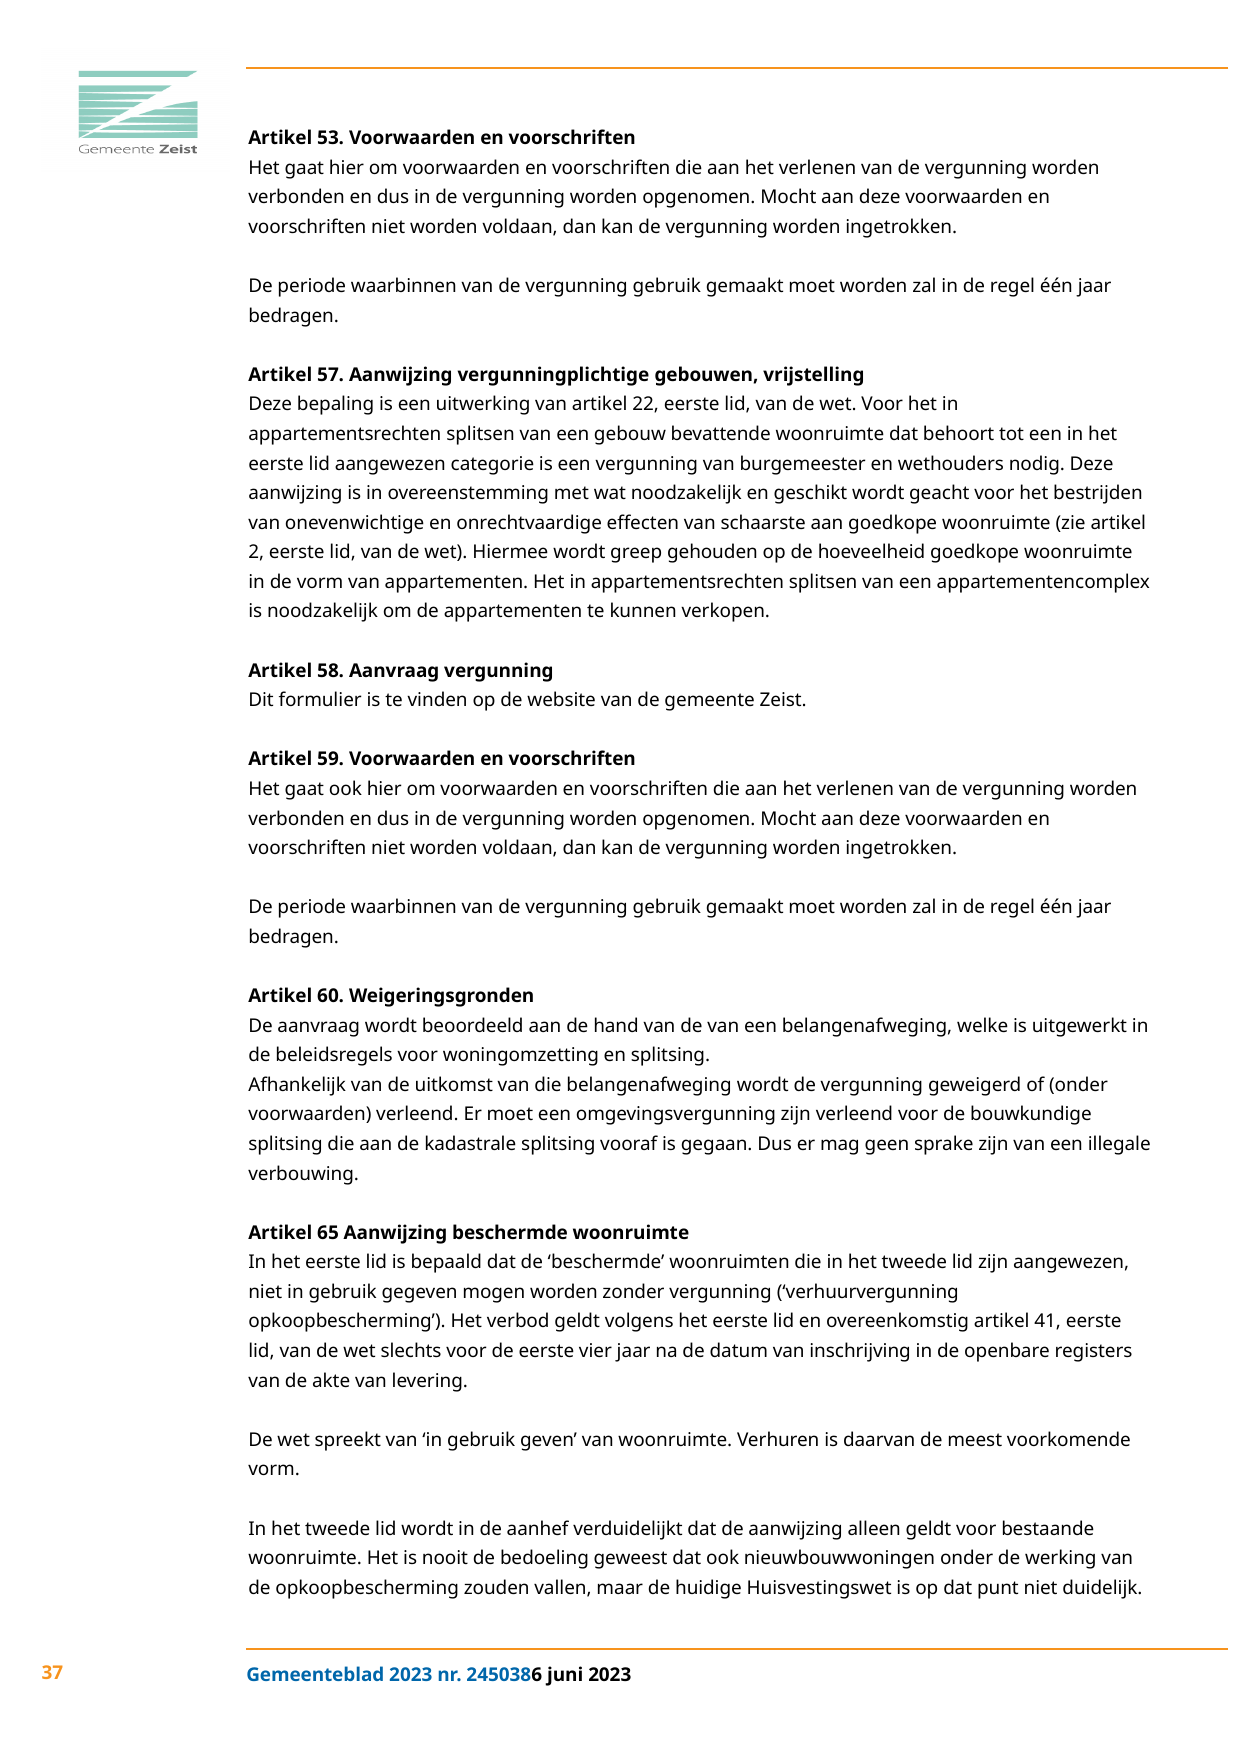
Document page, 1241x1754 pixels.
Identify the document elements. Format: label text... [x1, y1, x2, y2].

text De aanvraag wordt beoordeeld aan de hand van de van een belangenafweging, welke is uitgewerkt in de beleidsregels voor woningomzetting en splitsing. [248, 1012, 1152, 1067]
text Artikel 57. Aanwijzing vergunningplichtige gebouwen, vrijstelling [248, 361, 1152, 387]
text Het gaat ook hier om voorwaarden en voorschriften die aan het verlenen van de vergunning worden verbonden en dus in de vergunning worden opgenomen. Mocht aan deze voorwaarden en voorschriften niet worden voldaan, dan kan de vergunning worden ingetrokken. [248, 775, 1152, 860]
text Artikel 60. Weigeringsgronden [248, 982, 1152, 1008]
text In het eerste lid is bepaald dat de ‘beschermde’ woonruimten die in het tweede lid zijn aangewezen, niet in gebruik gegeven mogen worden zonder vergunning (‘verhuurvergunning opkoopbescherming’). Het verbod geldt volgens het eerste lid en overeenkomstig artikel 41, eerste lid, van de wet slechts voor de eerste vier jaar na de datum van inschrijving in de openbare registers van de akte van levering. [248, 1248, 1152, 1393]
text Artikel 59. Voorwaarden en voorschriften [248, 746, 1152, 771]
text De periode waarbinnen van de vergunning gebruik gemaakt moet worden zal in de regel één jaar bedragen. [248, 893, 1152, 949]
text Het gaat hier om voorwaarden en voorschriften die aan het verlenen van de vergunning worden verbonden en dus in de vergunning worden opgenomen. Mocht aan deze voorwaarden en voorschriften niet worden voldaan, dan kan de vergunning worden ingetrokken. [248, 154, 1152, 239]
picture [41, 47, 231, 172]
text Artikel 58. Aanvraag vergunning [248, 657, 1152, 683]
text Afhankelijk van de uitkomst van die belangenafweging wordt de vergunning geweigerd of (onder voorwaarden) verleend. Er moet een omgevingsvergunning zijn verleend voor de bouwkundige splitsing die aan de kadastrale splitsing vooraf is gegaan. Dus er mag geen sprake zijn van een illegale verbouwing. [248, 1071, 1152, 1186]
text In het tweede lid wordt in de aanhef verduidelijkt dat de aanwijzing alleen geldt voor bestaande woonruimte. Het is nooit de bedoeling geweest dat ook nieuwbouwwoningen onder de werking van de opkoopbescherming zouden vallen, maar de huidige Huisvestingswet is op dat punt niet duidelijk. [248, 1515, 1152, 1600]
text Artikel 65 Aanwijzing beschermde woonruimte [248, 1219, 1152, 1245]
text De wet spreekt van ‘in gebruik geven’ van woonruimte. Verhuren is daarvan de meest voorkomende vorm. [248, 1426, 1152, 1481]
text Artikel 53. Voorwaarden en voorschriften [248, 124, 1152, 150]
text Deze bepaling is een uitwerking van artikel 22, eerste lid, van de wet. Voor het in appartementsrechten splitsen van een gebouw bevattende woonruimte dat behoort tot een in het eerste lid aangewezen categorie is een vergunning van burgemeester en wethouders nodig. Deze aanwijzing is in overeenstemming met wat noodzakelijk en geschikt wordt geacht voor het bestrijden van onevenwichtige en onrechtvaardige effecten van schaarste aan goedkope woonruimte (zie artikel 2, eerste lid, van de wet). Hiermee wordt greep gehouden op de hoeveelheid goedkope woonruimte in de vorm van appartementen. Het in appartementsrechten splitsen van een appartementencomplex is noodzakelijk om de appartementen te kunnen verkopen. [248, 391, 1152, 623]
text Dit formulier is te vinden op de website van de gemeente Zeist. [248, 686, 1152, 712]
text De periode waarbinnen van de vergunning gebruik gemaakt moet worden zal in de regel één jaar bedragen. [248, 272, 1152, 328]
